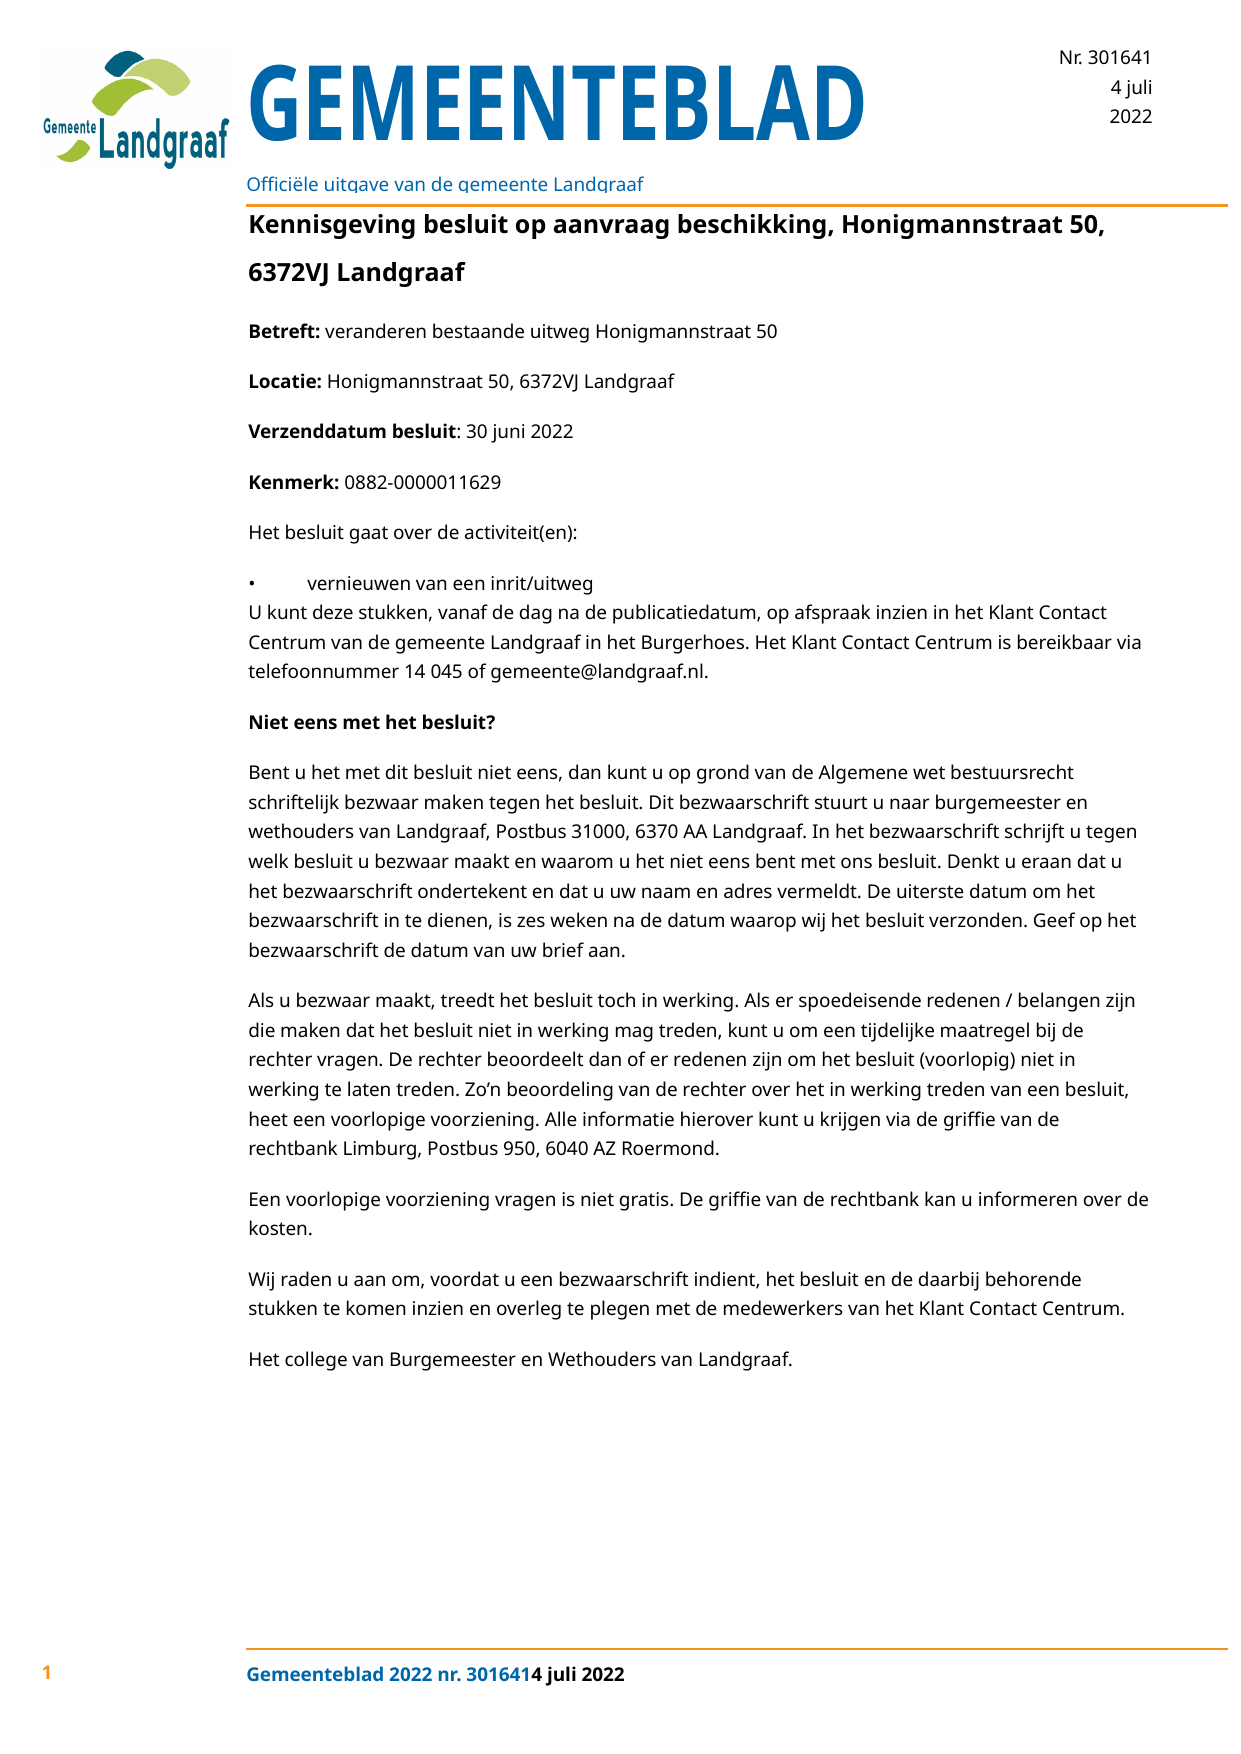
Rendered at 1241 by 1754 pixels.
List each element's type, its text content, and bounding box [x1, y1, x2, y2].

text Kenmerk: 0882-0000011629 [248, 469, 1152, 495]
text Een voorlopige voorziening vragen is niet gratis. De griffie van de rechtbank kan u informeren over de kosten. [248, 1186, 1152, 1241]
text U kunt deze stukken, vanaf de dag na de publicatiedatum, op afspraak inzien in het Klant Contact Centrum van de gemeente Landgraaf in het Burgerhoes. Het Klant Contact Centrum is bereikbaar via telefoonnummer 14 045 of gemeente@landgraaf.nl. [248, 599, 1152, 684]
text Het besluit gaat over de activiteit(en): [248, 519, 1152, 545]
text Kennisgeving besluit op aanvraag beschikking, Honigmannstraat 50, 6372VJ Landgraaf [248, 207, 1152, 288]
text Bent u het met dit besluit niet eens, dan kunt u op grond van de Algemene wet bestuursrecht schriftelijk bezwaar maken tegen het besluit. Dit bezwaarschrift stuurt u naar burgemeester en wethouders van Landgraaf, Postbus 31000, 6370 AA Landgraaf. In het bezwaarschrift schrijft u tegen welk besluit u bezwaar maakt en waarom u het niet eens bent met ons besluit. Denkt u eraan dat u het bezwaarschrift ondertekent en dat u uw naam en adres vermeldt. De uiterste datum om het bezwaarschrift in te dienen, is zes weken na de datum waarop wij het besluit verzonden. Geef op het bezwaarschrift de datum van uw brief aan. [248, 759, 1152, 963]
text Betreft: veranderen bestaande uitweg Honigmannstraat 50 [248, 318, 1152, 344]
text Het college van Burgemeester en Wethouders van Landgraaf. [248, 1346, 1152, 1372]
text Wij raden u aan om, voordat u een bezwaarschrift indient, het besluit en de daarbij behorende stukken te komen inzien en overleg te plegen met de medewerkers van het Klant Contact Centrum. [248, 1266, 1152, 1321]
list vernieuwen van een inrit/uitweg [248, 570, 1152, 596]
picture [41, 47, 231, 172]
text Niet eens met het besluit? [248, 709, 1152, 735]
text Verzenddatum besluit: 30 juni 2022 [248, 419, 1152, 444]
text Locatie: Honigmannstraat 50, 6372VJ Landgraaf [248, 368, 1152, 394]
text Als u bezwaar maakt, treedt het besluit toch in werking. Als er spoedeisende redenen / belangen zijn die maken dat het besluit niet in werking mag treden, kunt u om een tijdelijke maatregel bij de rechter vragen. De rechter beoordeelt dan of er redenen zijn om het besluit (voorlopig) niet in werking te laten treden. Zo’n beoordeling van de rechter over het in werking treden van een besluit, heet een voorlopige voorziening. Alle informatie hierover kunt u krijgen via de griffie van de rechtbank Limburg, Postbus 950, 6040 AZ Roermond. [248, 987, 1152, 1161]
